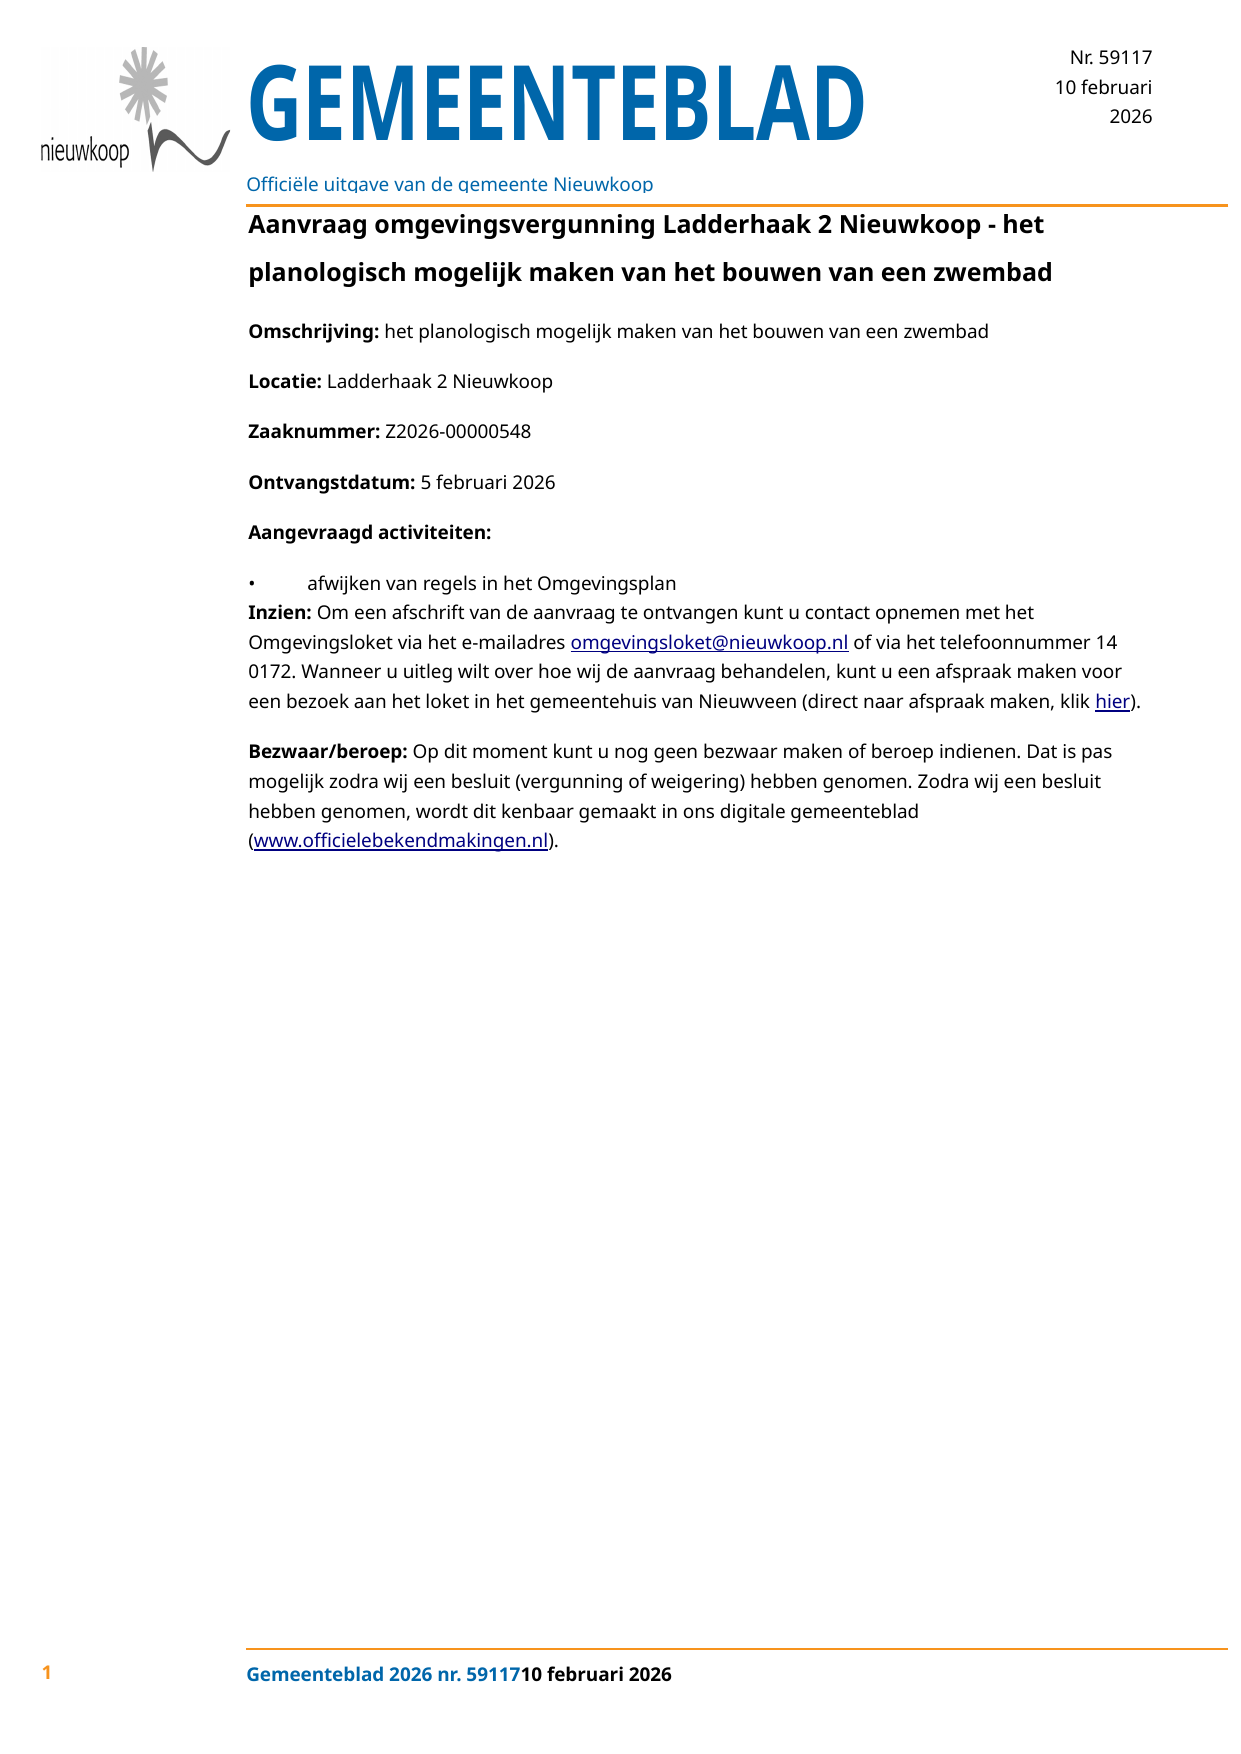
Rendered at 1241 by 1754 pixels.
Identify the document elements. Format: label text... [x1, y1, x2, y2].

text Ontvangstdatum: 5 februari 2026 [248, 469, 1152, 495]
text Omschrijving: het planologisch mogelijk maken van het bouwen van een zwembad [248, 318, 1152, 344]
text Zaaknummer: Z2026-00000548 [248, 419, 1152, 444]
text Inzien: Om een afschrift van de aanvraag te ontvangen kunt u contact opnemen met het Omgevingsloket via het e-mailadres omgevingsloket@nieuwkoop.nl of via het telefoonnummer 14 0172. Wanneer u uitleg wilt over hoe wij de aanvraag behandelen, kunt u een afspraak maken voor een bezoek aan het loket in het gemeentehuis van Nieuwveen (direct naar afspraak maken, klik hier). [248, 599, 1152, 714]
text Locatie: Ladderhaak 2 Nieuwkoop [248, 368, 1152, 394]
text Aanvraag omgevingsvergunning Ladderhaak 2 Nieuwkoop - het planologisch mogelijk maken van het bouwen van een zwembad [248, 207, 1152, 288]
list afwijken van regels in het Omgevingsplan [248, 570, 1152, 596]
text Aangevraagd activiteiten: [248, 519, 1152, 545]
picture [41, 47, 231, 172]
text Bezwaar/beroep: Op dit moment kunt u nog geen bezwaar maken of beroep indienen. Dat is pas mogelijk zodra wij een besluit (vergunning of weigering) hebben genomen. Zodra wij een besluit hebben genomen, wordt dit kenbaar gemaakt in ons digitale gemeenteblad (www.officielebekendmakingen.nl). [248, 739, 1152, 853]
